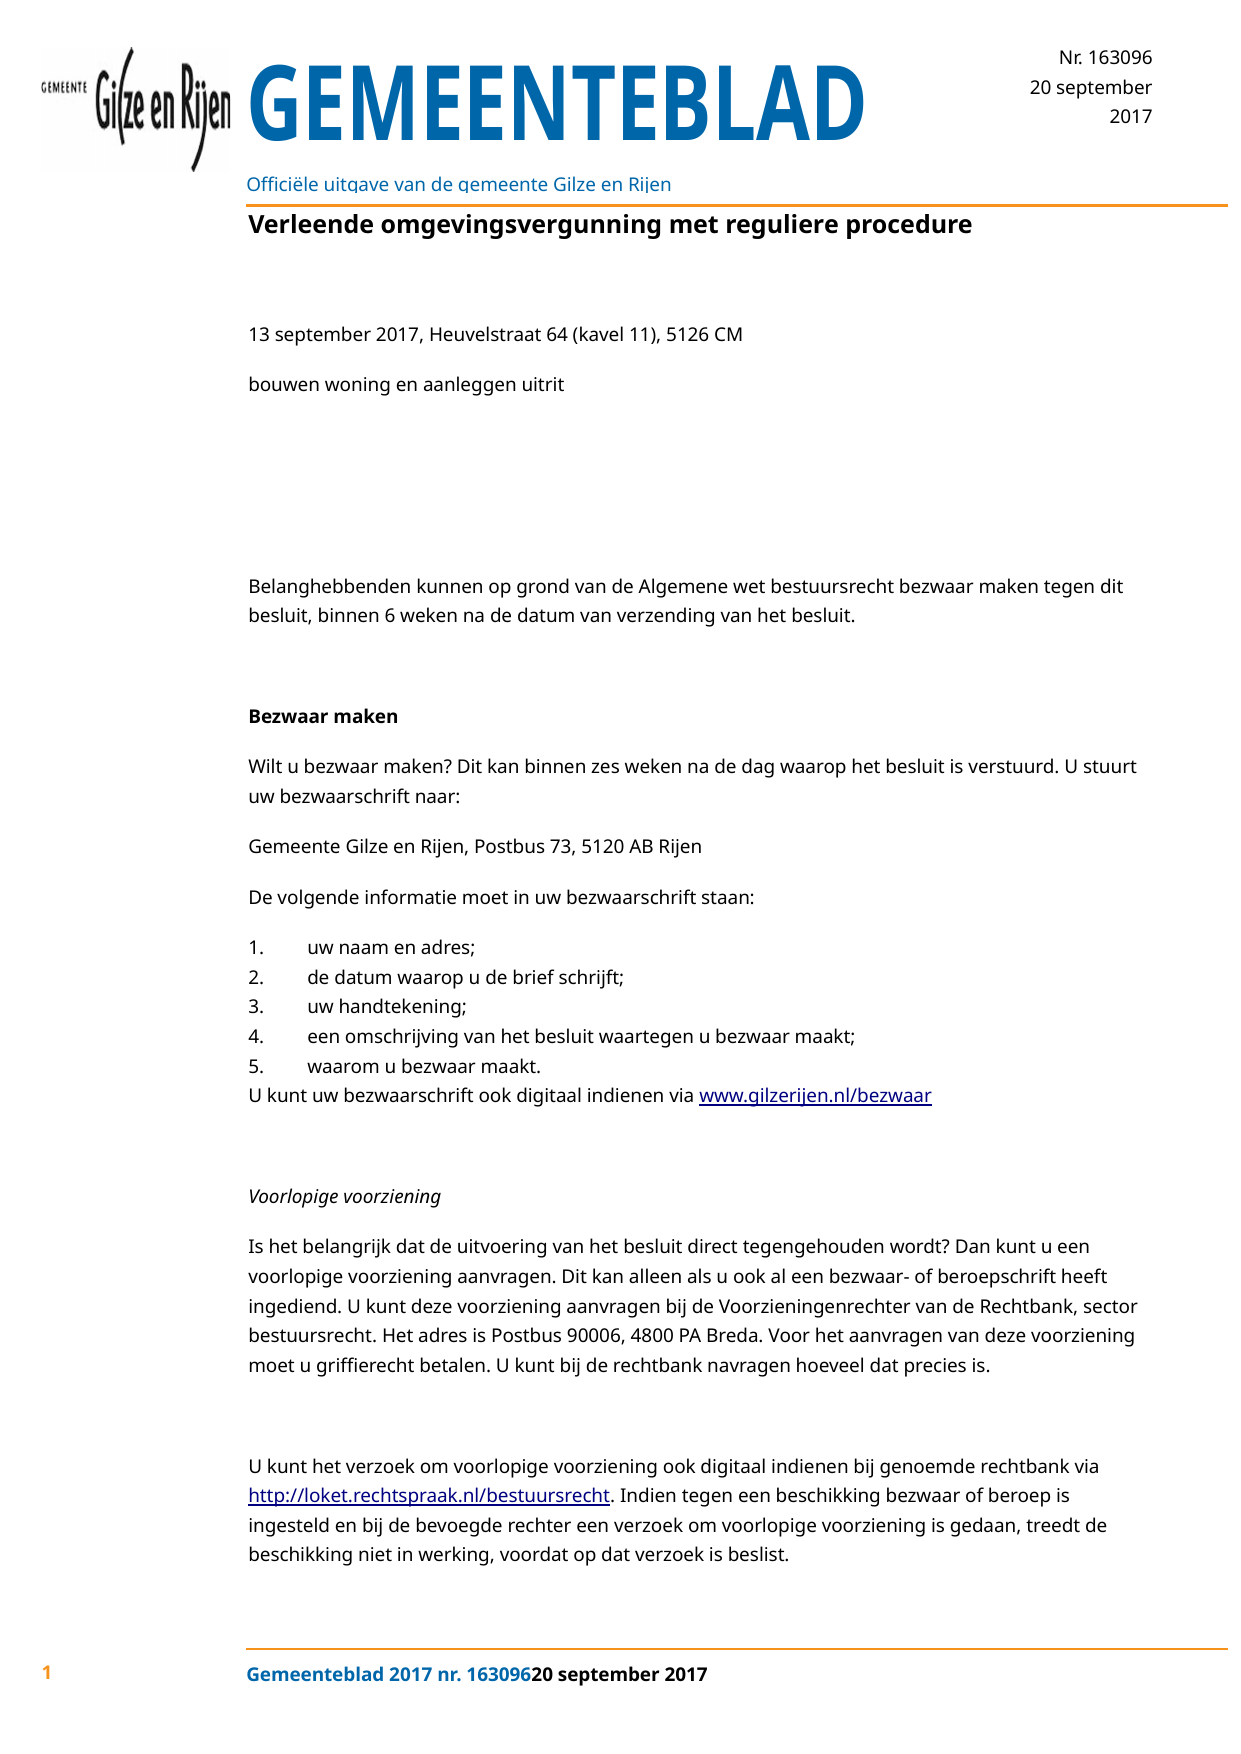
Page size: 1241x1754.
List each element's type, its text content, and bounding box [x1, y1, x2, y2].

text Wilt u bezwaar maken? Dit kan binnen zes weken na de dag waarop het besluit is verstuurd. U stuurt uw bezwaarschrift naar: [248, 754, 1152, 809]
list de datum waarop u de brief schrijft; [248, 964, 1152, 990]
list uw handtekening; [248, 994, 1152, 1019]
text Gemeente Gilze en Rijen, Postbus 73, 5120 AB Rijen [248, 834, 1152, 859]
list waarom u bezwaar maakt. [248, 1053, 1152, 1078]
text U kunt het verzoek om voorlopige voorziening ook digitaal indienen bij genoemde rechtbank via http://loket.rechtspraak.nl/bestuursrecht. Indien tegen een beschikking bezwaar of beroep is ingesteld en bij de bevoegde rechter een verzoek om voorlopige voorziening is gedaan, treedt de beschikking niet in werking, voordat op dat verzoek is beslist. [248, 1453, 1152, 1567]
picture [41, 47, 231, 172]
text Belanghebbenden kunnen op grond van de Algemene wet bestuursrecht bezwaar maken tegen dit besluit, binnen 6 weken na de datum van verzending van het besluit. [248, 573, 1152, 628]
text De volgende informatie moet in uw bezwaarschrift staan: [248, 884, 1152, 910]
text U kunt uw bezwaarschrift ook digitaal indienen via www.gilzerijen.nl/bezwaar [248, 1082, 1152, 1108]
text Is het belangrijk dat de uitvoering van het besluit direct tegengehouden wordt? Dan kunt u een voorlopige voorziening aanvragen. Dit kan alleen als u ook al een bezwaar- of beroepschrift heeft ingediend. U kunt deze voorziening aanvragen bij de Voorzieningenrechter van de Rechtbank, sector bestuursrecht. Het adres is Postbus 90006, 4800 PA Breda. Voor het aanvragen van deze voorziening moet u griffierecht betalen. U kunt bij de rechtbank navragen hoeveel dat precies is. [248, 1234, 1152, 1378]
text 13 september 2017, Heuvelstraat 64 (kavel 11), 5126 CM [248, 321, 1152, 346]
list uw naam en adres; [248, 934, 1152, 960]
text bouwen woning en aanleggen uitrit [248, 371, 1152, 397]
list een omschrijving van het besluit waartegen u bezwaar maakt; [248, 1023, 1152, 1049]
text Voorlopige voorziening [248, 1183, 1152, 1209]
text Bezwaar maken [248, 703, 1152, 729]
text Verleende omgevingsvergunning met reguliere procedure [248, 207, 1152, 241]
